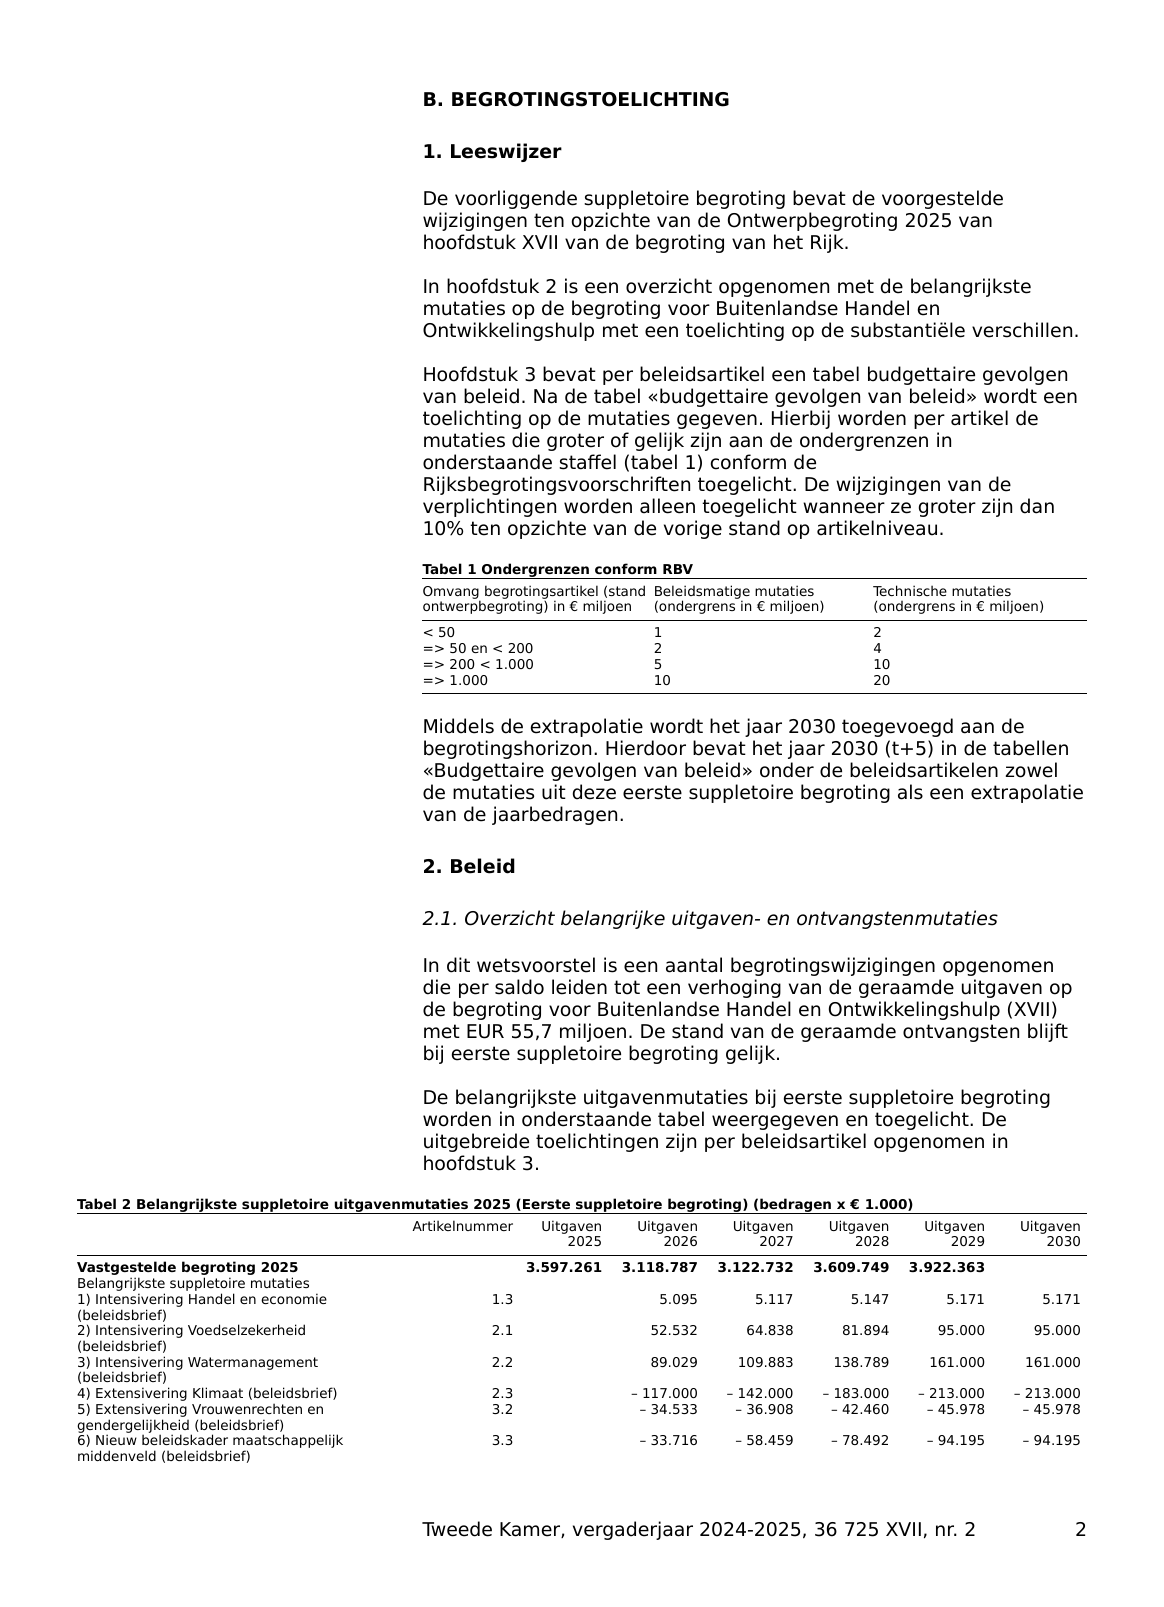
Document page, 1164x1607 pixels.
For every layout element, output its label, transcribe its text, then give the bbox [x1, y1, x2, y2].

table_cell Uitgaven 2026 [608, 1214, 704, 1254]
table_cell 20 [867, 673, 1087, 693]
table_cell [519, 1402, 608, 1433]
table_cell Uitgaven 2030 [991, 1214, 1087, 1254]
table_cell [519, 1355, 608, 1386]
table_cell 89.029 [608, 1355, 704, 1386]
table_cell – 78.492 [799, 1433, 895, 1465]
table_cell – 117.000 [608, 1386, 704, 1402]
table_cell 3.122.732 [704, 1256, 799, 1276]
table_cell 3) Intensivering Watermanagement (beleidsbrief) [77, 1355, 373, 1386]
table_cell Uitgaven 2028 [799, 1214, 895, 1254]
text De voorliggende suppletoire begroting bevat de voorgestelde wĳzigingen ten opzichte van de Ontwerpbegroting 2025 van hoofdstuk XVII van de begroting van het Rĳk. [422, 188, 1087, 254]
table_cell – 94.195 [895, 1433, 991, 1465]
table_cell 95.000 [991, 1323, 1087, 1354]
subtitle 2. Beleid [422, 856, 1087, 878]
table_cell => 200 < 1.000 [422, 657, 647, 672]
table_cell 81.894 [799, 1323, 895, 1354]
table_cell 3.609.749 [799, 1256, 895, 1276]
table_cell – 45.978 [991, 1402, 1087, 1433]
table_cell [519, 1386, 608, 1402]
table_cell [991, 1276, 1087, 1292]
table_cell 2.1 [373, 1323, 519, 1354]
table_header Tabel 1 Ondergrenzen conform RBV [422, 562, 1087, 578]
table_cell 1.3 [373, 1292, 519, 1323]
table_cell 2.2 [373, 1355, 519, 1386]
table_cell Beleidsmatige mutaties (ondergrens in € miljoen) [648, 579, 867, 619]
table_cell [799, 1276, 895, 1292]
text In hoofdstuk 2 is een overzicht opgenomen met de belangrĳkste mutaties op de begroting voor Buitenlandse Handel en Ontwikkelingshulp met een toelichting op de substantiële verschillen. [422, 276, 1087, 342]
table_cell [373, 1276, 519, 1292]
table_cell [519, 1433, 608, 1465]
table_cell [519, 1276, 608, 1292]
table_cell 3.3 [373, 1433, 519, 1465]
table_cell 1 [648, 621, 867, 641]
table_cell 109.883 [704, 1355, 799, 1386]
table_cell 10 [648, 673, 867, 693]
table_cell 2 [867, 621, 1087, 641]
table_cell 161.000 [895, 1355, 991, 1386]
table_cell 4 [867, 641, 1087, 657]
table_cell 5) Extensivering Vrouwenrechten en gendergelijkheid (beleidsbrief) [77, 1402, 373, 1433]
table_cell 10 [867, 657, 1087, 672]
table_cell [519, 1292, 608, 1323]
table_cell 5.117 [704, 1292, 799, 1323]
text Middels de extrapolatie wordt het jaar 2030 toegevoegd aan de begrotingshorizon. Hierdoor bevat het jaar 2030 (t+5) in de tabellen «Budgettaire gevolgen van beleid» onder de beleidsartikelen zowel de mutaties uit deze eerste suppletoire begroting als een extrapolatie van de jaarbedragen. [422, 716, 1087, 826]
text De belangrĳkste uitgavenmutaties bĳ eerste suppletoire begroting worden in onderstaande tabel weergegeven en toegelicht. De uitgebreide toelichtingen zĳn per beleidsartikel opgenomen in hoofdstuk 3. [422, 1087, 1087, 1175]
table_cell – 213.000 [991, 1386, 1087, 1402]
table_cell Omvang begrotingsartikel (stand ontwerpbegroting) in € miljoen [422, 579, 647, 619]
table_cell 52.532 [608, 1323, 704, 1354]
table_cell < 50 [422, 621, 647, 641]
table_cell – 42.460 [799, 1402, 895, 1433]
subtitle B. BEGROTINGSTOELICHTING [422, 89, 1087, 111]
table_cell 2) Intensivering Voedselzekerheid (beleidsbrief) [77, 1323, 373, 1354]
table_cell [77, 1214, 373, 1254]
table_cell 4) Extensivering Klimaat (beleidsbrief) [77, 1386, 373, 1402]
table_cell => 50 en < 200 [422, 641, 647, 657]
table_cell [519, 1323, 608, 1354]
table_cell Uitgaven 2025 [519, 1214, 608, 1254]
table_cell 64.838 [704, 1323, 799, 1354]
table_cell 5 [648, 657, 867, 672]
table_cell 95.000 [895, 1323, 991, 1354]
text In dit wetsvoorstel is een aantal begrotingswĳzigingen opgenomen die per saldo leiden tot een verhoging van de geraamde uitgaven op de begroting voor Buitenlandse Handel en Ontwikkelingshulp (XVII) met EUR 55,7 miljoen. De stand van de geraamde ontvangsten blijft bij eerste suppletoire begroting gelijk. [422, 955, 1087, 1065]
table_cell 5.171 [991, 1292, 1087, 1323]
table_cell [991, 1256, 1087, 1276]
table_cell [704, 1276, 799, 1292]
table_cell – 183.000 [799, 1386, 895, 1402]
table_cell Uitgaven 2027 [704, 1214, 799, 1254]
table_header Tabel 2 Belangrijkste suppletoire uitgavenmutaties 2025 (Eerste suppletoire begroting) (bedragen x € 1.000) [77, 1197, 1087, 1213]
table_cell Uitgaven 2029 [895, 1214, 991, 1254]
table_cell – 33.716 [608, 1433, 704, 1465]
table_cell [373, 1256, 519, 1276]
table_cell 5.171 [895, 1292, 991, 1323]
table_cell – 142.000 [704, 1386, 799, 1402]
table_cell – 45.978 [895, 1402, 991, 1433]
table_cell Technische mutaties (ondergrens in € miljoen) [867, 579, 1087, 619]
text Hoofdstuk 3 bevat per beleidsartikel een tabel budgettaire gevolgen van beleid. Na de tabel «budgettaire gevolgen van beleid» wordt een toelichting op de mutaties gegeven. Hierbĳ worden per artikel de mutaties die groter of gelĳk zĳn aan de ondergrenzen in onderstaande staffel (tabel 1) conform de Rĳksbegrotingsvoorschriften toegelicht. De wĳzigingen van de verplichtingen worden alleen toegelicht wanneer ze groter zĳn dan 10% ten opzichte van de vorige stand op artikelniveau. [422, 364, 1087, 540]
table_cell Artikelnummer [373, 1214, 519, 1254]
table_cell Vastgestelde begroting 2025 [77, 1256, 373, 1276]
table_cell 5.095 [608, 1292, 704, 1323]
table_cell => 1.000 [422, 673, 647, 693]
table_cell 6) Nieuw beleidskader maatschappelijk middenveld (beleidsbrief) [77, 1433, 373, 1465]
table_cell 3.922.363 [895, 1256, 991, 1276]
subtitle 1. Leeswijzer [422, 141, 1087, 163]
table_cell – 94.195 [991, 1433, 1087, 1465]
table_cell 5.147 [799, 1292, 895, 1323]
table_cell 3.118.787 [608, 1256, 704, 1276]
table_cell Belangrijkste suppletoire mutaties [77, 1276, 373, 1292]
table_cell 138.789 [799, 1355, 895, 1386]
table_cell [608, 1276, 704, 1292]
table_cell 3.2 [373, 1402, 519, 1433]
table_cell [895, 1276, 991, 1292]
table_cell – 213.000 [895, 1386, 991, 1402]
table_cell 1) Intensivering Handel en economie (beleidsbrief) [77, 1292, 373, 1323]
table_cell 161.000 [991, 1355, 1087, 1386]
table_cell – 36.908 [704, 1402, 799, 1433]
table_cell 2.3 [373, 1386, 519, 1402]
table_cell 2 [648, 641, 867, 657]
table_cell 3.597.261 [519, 1256, 608, 1276]
table_cell – 34.533 [608, 1402, 704, 1433]
table_cell – 58.459 [704, 1433, 799, 1465]
subtitle 2.1. Overzicht belangrijke uitgaven- en ontvangstenmutaties [422, 908, 1087, 930]
